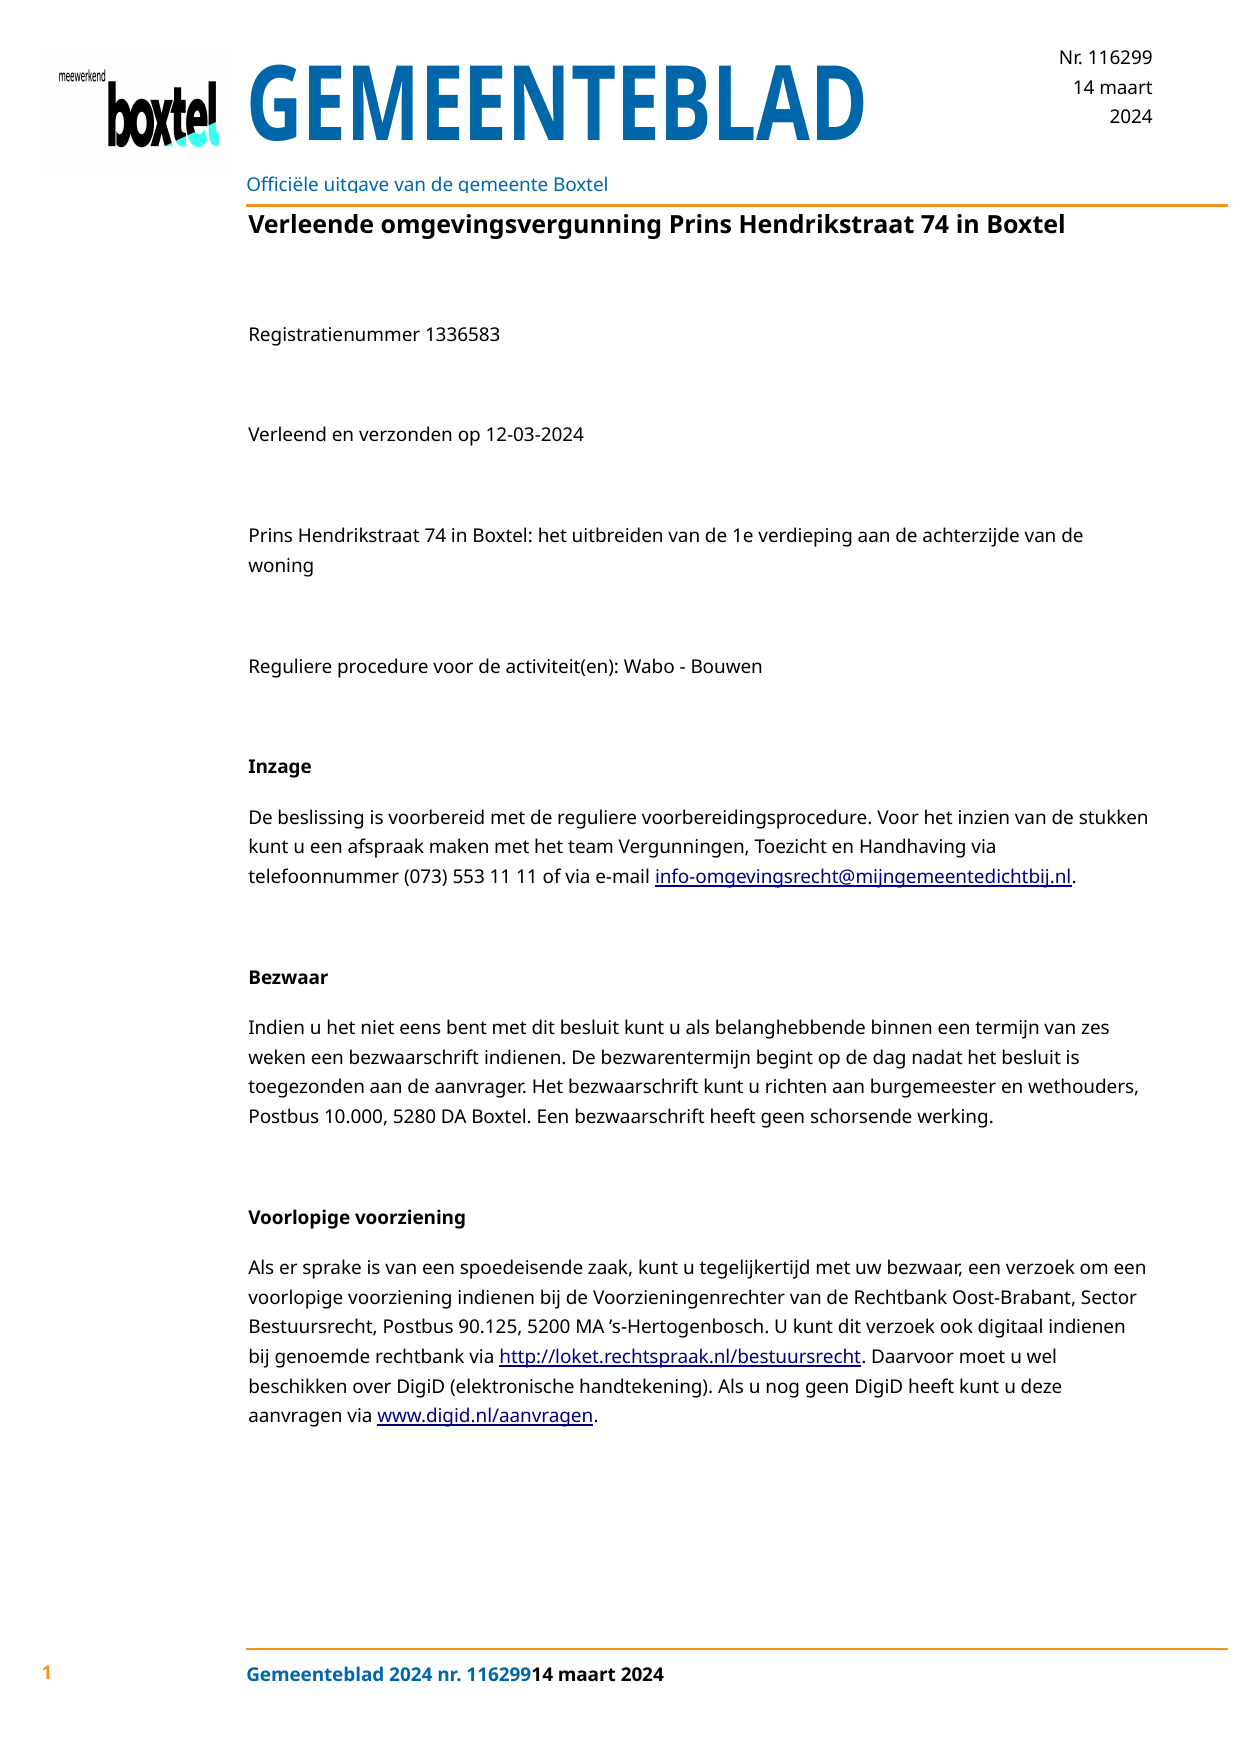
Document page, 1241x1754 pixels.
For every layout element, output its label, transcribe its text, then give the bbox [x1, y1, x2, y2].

text Indien u het niet eens bent met dit besluit kunt u als belanghebbende binnen een termijn van zes weken een bezwaarschrift indienen. De bezwarentermijn begint op de dag nadat het besluit is toegezonden aan de aanvrager. Het bezwaarschrift kunt u richten aan burgemeester en wethouders, Postbus 10.000, 5280 DA Boxtel. Een bezwaarschrift heeft geen schorsende werking. [248, 1014, 1152, 1129]
text Inzage [248, 754, 1152, 779]
text Als er sprake is van een spoedeisende zaak, kunt u tegelijkertijd met uw bezwaar, een verzoek om een voorlopige voorziening indienen bij de Voorzieningenrechter van de Rechtbank Oost-Brabant, Sector Bestuursrecht, Postbus 90.125, 5200 MA ’s-Hertogenbosch. U kunt dit verzoek ook digitaal indienen bij genoemde rechtbank via http://loket.rechtspraak.nl/bestuursrecht. Daarvoor moet u wel beschikken over DigiD (elektronische handtekening). Als u nog geen DigiD heeft kunt u deze aanvragen via www.digid.nl/aanvragen. [248, 1254, 1152, 1428]
picture [41, 47, 231, 172]
text Verleend en verzonden op 12-03-2024 [248, 422, 1152, 447]
text Reguliere procedure voor de activiteit(en): Wabo - Bouwen [248, 653, 1152, 678]
text Verleende omgevingsvergunning Prins Hendrikstraat 74 in Boxtel [248, 207, 1152, 241]
text Registratienummer 1336583 [248, 321, 1152, 346]
text Bezwaar [248, 964, 1152, 990]
text De beslissing is voorbereid met de reguliere voorbereidingsprocedure. Voor het inzien van de stukken kunt u een afspraak maken met het team Vergunningen, Toezicht en Handhaving via telefoonnummer (073) 553 11 11 of via e-mail info-omgevingsrecht@mijngemeentedichtbij.nl. [248, 804, 1152, 889]
text Prins Hendrikstraat 74 in Boxtel: het uitbreiden van de 1e verdieping aan de achterzijde van de woning [248, 522, 1152, 578]
text Voorlopige voorziening [248, 1204, 1152, 1230]
